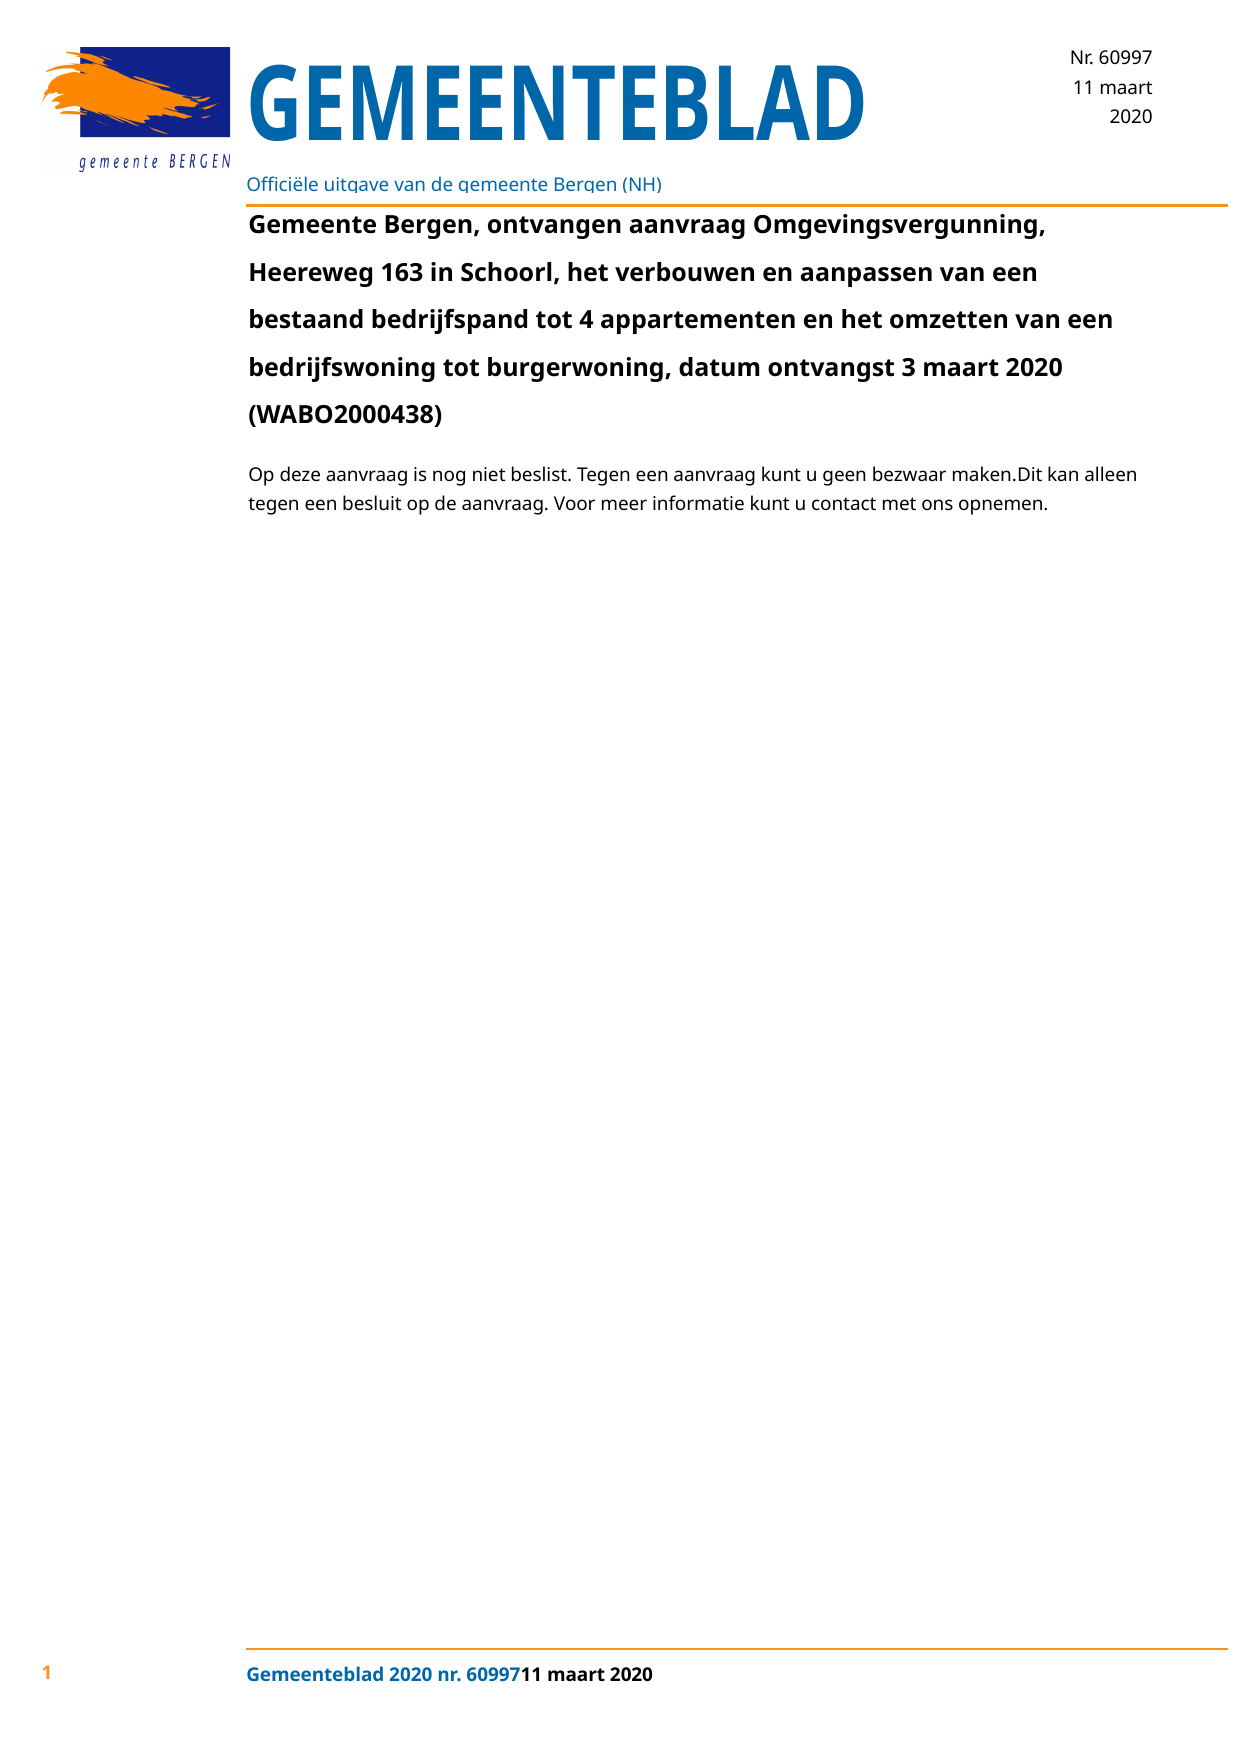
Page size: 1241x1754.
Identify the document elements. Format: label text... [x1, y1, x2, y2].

text Op deze aanvraag is nog niet beslist. Tegen een aanvraag kunt u geen bezwaar maken.Dit kan alleen tegen een besluit op de aanvraag. Voor meer informatie kunt u contact met ons opnemen. [248, 461, 1152, 516]
text Gemeente Bergen, ontvangen aanvraag Omgevingsvergunning, Heereweg 163 in Schoorl, het verbouwen en aanpassen van een bestaand bedrijfspand tot 4 appartementen en het omzetten van een bedrijfswoning tot burgerwoning, datum ontvangst 3 maart 2020 (WABO2000438) [248, 207, 1152, 431]
picture [41, 47, 231, 172]
